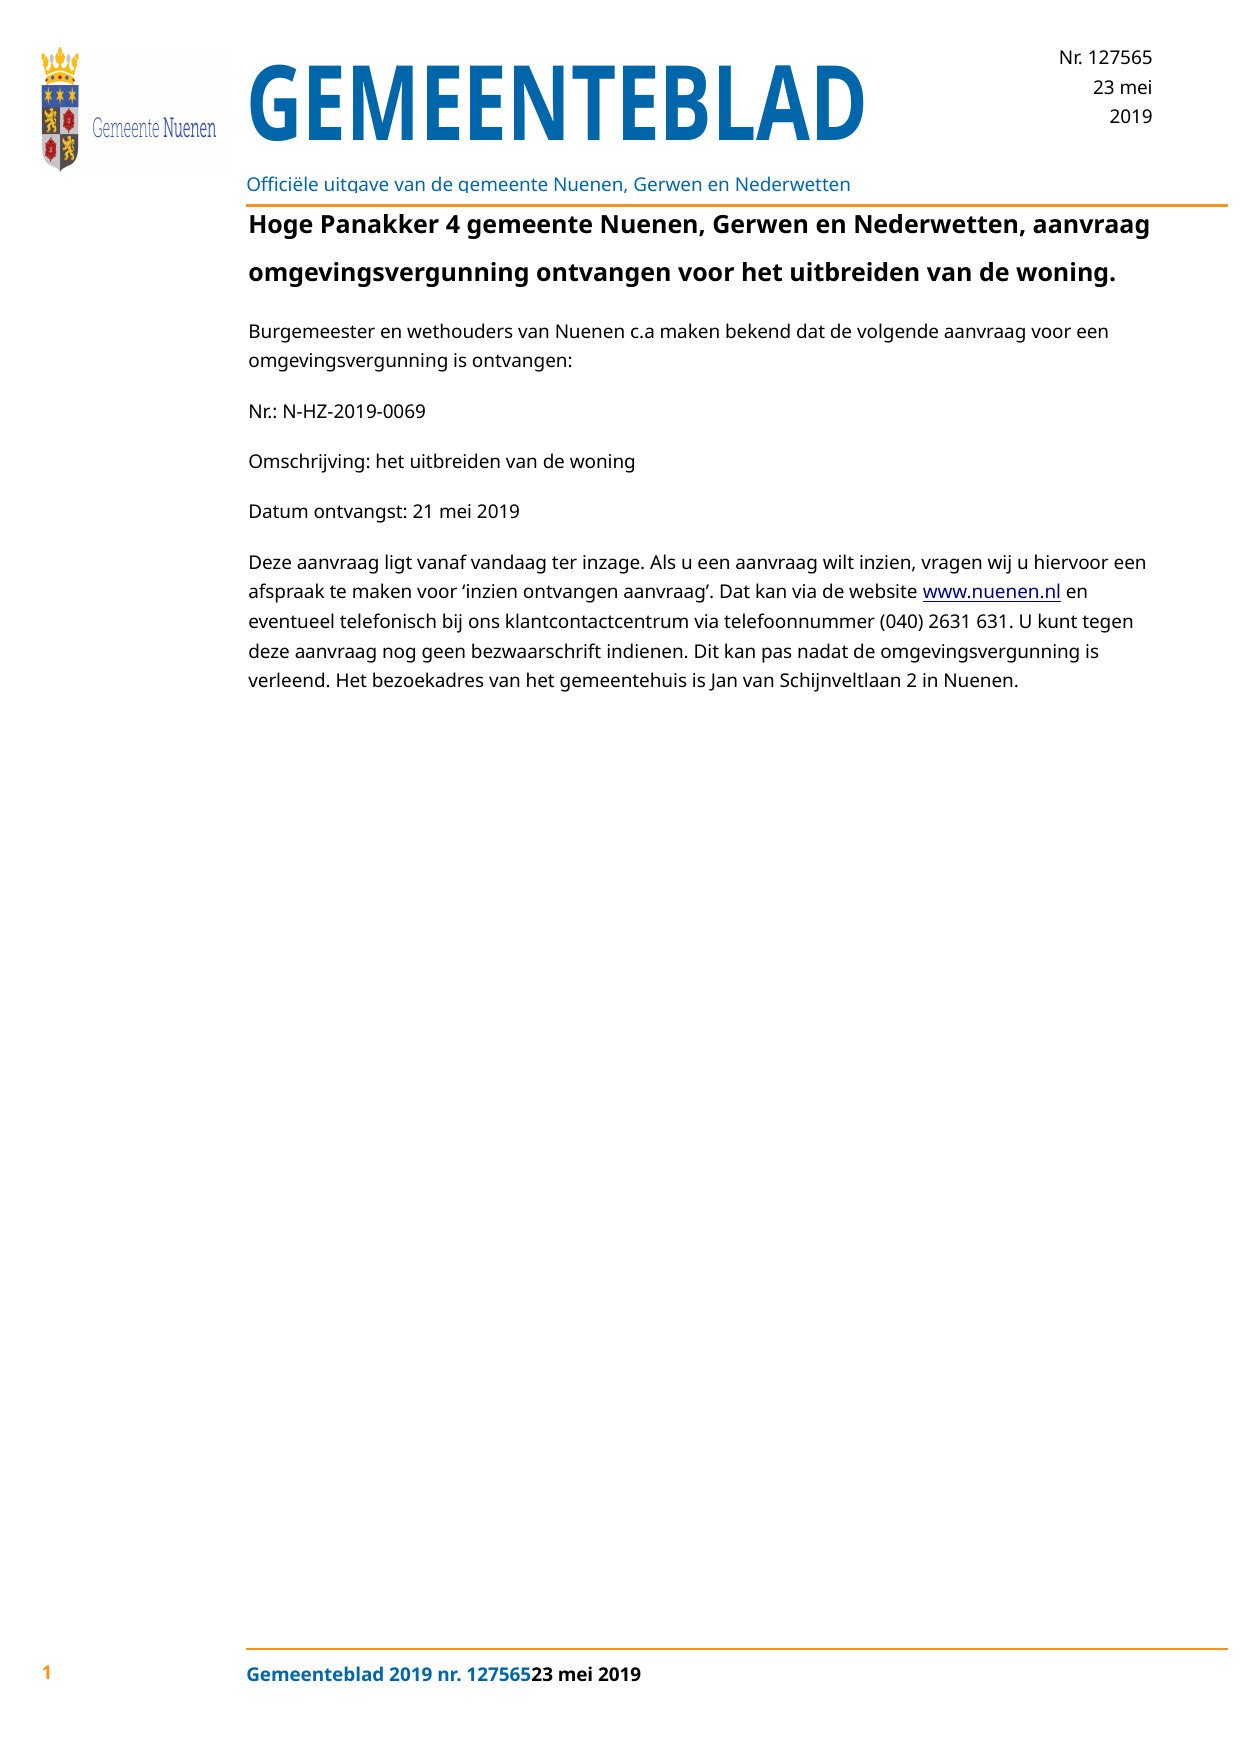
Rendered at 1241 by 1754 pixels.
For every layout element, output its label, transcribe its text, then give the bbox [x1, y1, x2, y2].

text Deze aanvraag ligt vanaf vandaag ter inzage. Als u een aanvraag wilt inzien, vragen wij u hiervoor een afspraak te maken voor ‘inzien ontvangen aanvraag’. Dat kan via de website www.nuenen.nl en eventueel telefonisch bij ons klantcontactcentrum via telefoonnummer (040) 2631 631. U kunt tegen deze aanvraag nog geen bezwaarschrift indienen. Dit kan pas nadat de omgevingsvergunning is verleend. Het bezoekadres van het gemeentehuis is Jan van Schijnveltlaan 2 in Nuenen. [248, 549, 1152, 693]
text Datum ontvangst: 21 mei 2019 [248, 499, 1152, 524]
picture [41, 47, 231, 172]
text Omschrijving: het uitbreiden van de woning [248, 448, 1152, 474]
text Burgemeester en wethouders van Nuenen c.a maken bekend dat de volgende aanvraag voor een omgevingsvergunning is ontvangen: [248, 318, 1152, 373]
text Nr.: N-HZ-2019-0069 [248, 398, 1152, 424]
text Hoge Panakker 4 gemeente Nuenen, Gerwen en Nederwetten, aanvraag omgevingsvergunning ontvangen voor het uitbreiden van de woning. [248, 207, 1152, 288]
